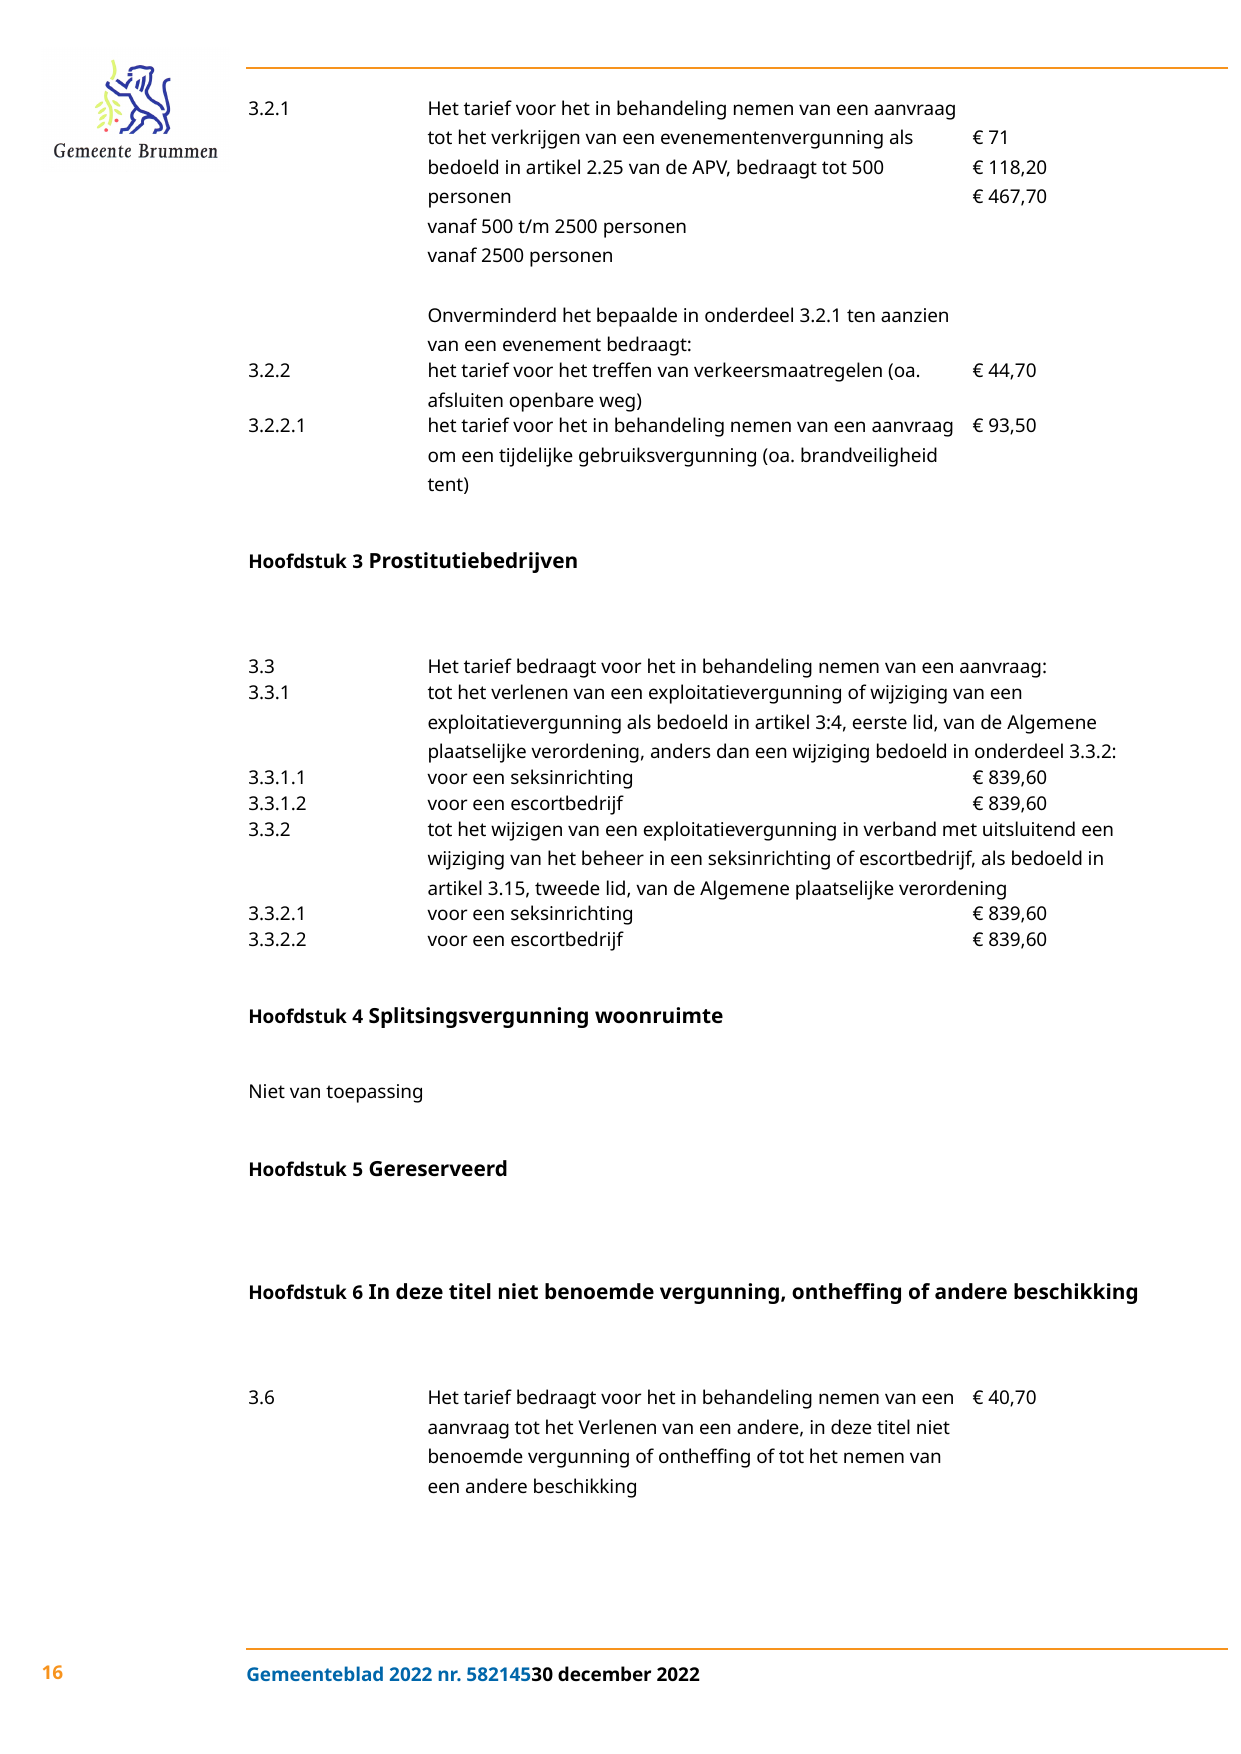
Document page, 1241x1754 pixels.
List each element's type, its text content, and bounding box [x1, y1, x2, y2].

text Hoofdstuk 4 Splitsingsvergunning woonruimte [248, 1001, 1152, 1029]
table_cell voor een escortbedrijf [427, 926, 972, 952]
table_header Het tarief voor het in behandeling nemen van een aanvraag tot het verkrijgen van een evenementenvergunning als bedoeld in artikel 2.25 van de APV, bedraagt tot 500 personen vanaf 500 t/m 2500 personen vanaf 2500 personen Onverminderd het bepaalde in onderdeel 3.2.1 ten aanzien van een evenement bedraagt: [427, 95, 972, 357]
text Hoofdstuk 5 Gereserveerd [248, 1154, 1152, 1182]
table_cell 3.3.1.2 [248, 790, 427, 816]
table_header 3.2.1 [248, 95, 427, 357]
table_cell 3.2.2.1 [248, 413, 427, 497]
table_cell tot het verlenen van een exploitatievergunning of wijziging van een exploitatievergunning als bedoeld in artikel 3:4, eerste lid, van de Algemene plaatselijke verordening, anders dan een wijziging bedoeld in onderdeel 3.3.2: [427, 679, 1152, 764]
table_cell € 839,60 [973, 764, 1152, 790]
table_cell 3.3.2 [248, 816, 427, 901]
table_cell het tarief voor het treffen van verkeersmaatregelen (oa. afsluiten openbare weg) [427, 357, 972, 412]
table_cell € 839,60 [973, 790, 1152, 816]
text Hoofdstuk 3 Prostitutiebedrijven [248, 546, 1152, 575]
table_cell € 839,60 [973, 926, 1152, 952]
picture [41, 47, 231, 172]
table_cell € 839,60 [973, 901, 1152, 926]
table_header € 71 € 118,20 € 467,70 [973, 95, 1152, 357]
table_cell € 44,70 [973, 357, 1152, 412]
text Niet van toepassing [248, 1079, 1152, 1104]
table_header 3.3 [248, 654, 427, 679]
table_cell voor een seksinrichting [427, 764, 972, 790]
table_cell 3.3.2.1 [248, 901, 427, 926]
table_cell 3.3.1 [248, 679, 427, 764]
table_cell tot het wijzigen van een exploitatievergunning in verband met uitsluitend een wijziging van het beheer in een seksinrichting of escortbedrijf, als bedoeld in artikel 3.15, tweede lid, van de Algemene plaatselijke verordening [427, 816, 1152, 901]
table_cell 3.3.2.2 [248, 926, 427, 952]
table_cell voor een escortbedrijf [427, 790, 972, 816]
table_cell voor een seksinrichting [427, 901, 972, 926]
table_cell 3.2.2 [248, 357, 427, 412]
table_header Het tarief bedraagt voor het in behandeling nemen van een aanvraag tot het Verlenen van een andere, in deze titel niet benoemde vergunning of ontheffing of tot het nemen van een andere beschikking [427, 1385, 972, 1499]
table_cell € 93,50 [973, 413, 1152, 497]
table_header Het tarief bedraagt voor het in behandeling nemen van een aanvraag: [427, 654, 1152, 679]
table_cell het tarief voor het in behandeling nemen van een aanvraag om een tijdelijke gebruiksvergunning (oa. brandveiligheid tent) [427, 413, 972, 497]
table_header 3.6 [248, 1385, 427, 1499]
text Hoofdstuk 6 In deze titel niet benoemde vergunning, ontheffing of andere beschikking [248, 1277, 1152, 1306]
table_cell 3.3.1.1 [248, 764, 427, 790]
table_header € 40,70 [973, 1385, 1152, 1499]
